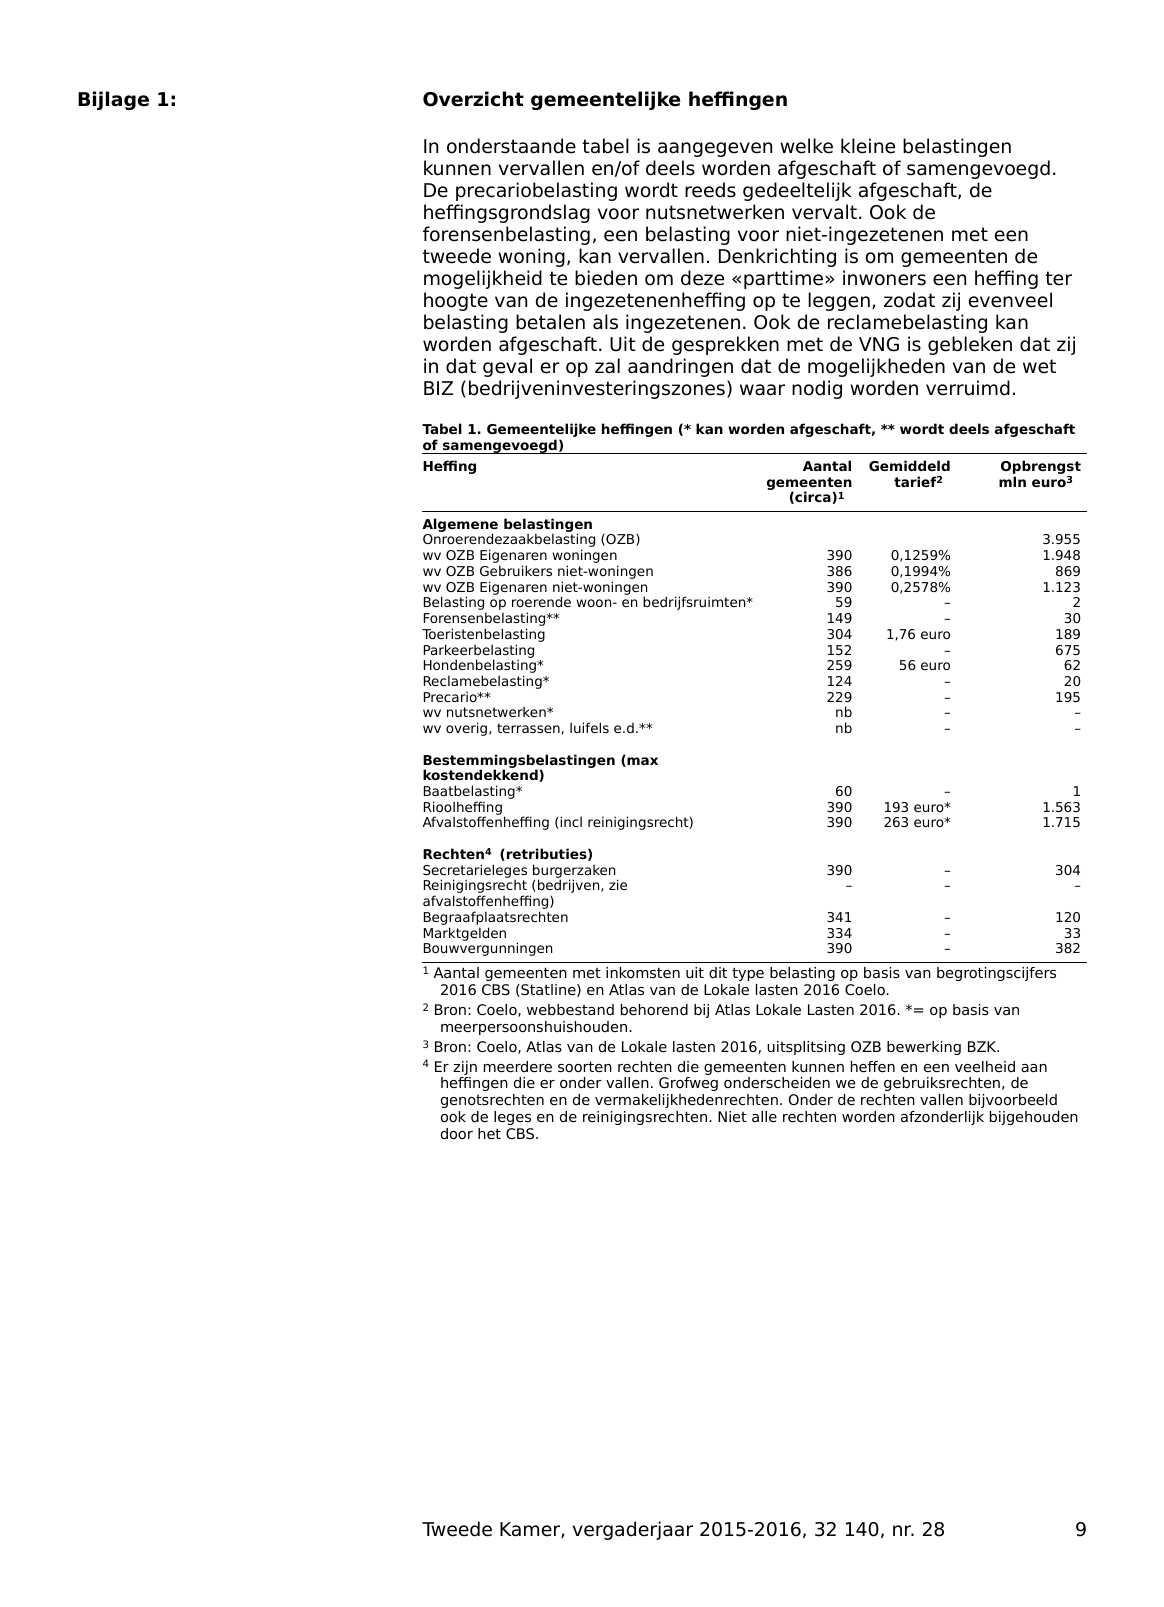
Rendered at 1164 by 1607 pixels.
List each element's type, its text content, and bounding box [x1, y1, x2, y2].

table_cell [758, 831, 858, 847]
table_cell 390 [758, 579, 858, 595]
table_cell – [858, 611, 957, 627]
table_cell [422, 737, 758, 752]
table_cell 229 [758, 690, 858, 705]
table_cell [957, 737, 1087, 752]
table_cell Heffing [422, 454, 758, 511]
table_cell Aantal gemeenten (circa)1 [758, 454, 858, 511]
table_cell 390 [758, 548, 858, 564]
table_cell 1 [957, 784, 1087, 799]
table_cell 304 [758, 627, 858, 642]
table_cell 33 [957, 925, 1087, 941]
table_cell 334 [758, 925, 858, 941]
table_cell [957, 831, 1087, 847]
table_cell nb [758, 705, 858, 721]
table_cell [758, 532, 858, 548]
text In onderstaande tabel is aangegeven welke kleine belastingen kunnen vervallen en/of deels worden afgeschaft of samengevoegd. De precariobelasting wordt reeds gedeeltelijk afgeschaft, de heffingsgrondslag voor nutsnetwerken vervalt. Ook de forensenbelasting, een belasting voor niet-ingezetenen met een tweede woning, kan vervallen. Denkrichting is om gemeenten de mogelijkheid te bieden om deze «parttime» inwoners een heffing ter hoogte van de ingezetenenheffing op te leggen, zodat zij evenveel belasting betalen als ingezetenen. Ook de reclamebelasting kan worden afgeschaft. Uit de gesprekken met de VNG is gebleken dat zij in dat geval er op zal aandringen dat de mogelijkheden van de wet BIZ (bedrijveninvesteringszones) waar nodig worden verruimd. [422, 136, 1087, 400]
table_cell – [858, 863, 957, 878]
table_cell [858, 512, 957, 532]
table_cell 120 [957, 910, 1087, 925]
table_cell 59 [758, 595, 858, 611]
table_cell [758, 512, 858, 532]
table_cell Secretarieleges burgerzaken [422, 863, 758, 878]
table_cell 189 [957, 627, 1087, 642]
table_cell – [858, 941, 957, 962]
table_cell – [957, 878, 1087, 910]
table_cell 304 [957, 863, 1087, 878]
table_cell Bestemmingsbelastingen (max kostendekkend) [422, 753, 758, 784]
table_cell – [858, 705, 957, 721]
table_cell 124 [758, 674, 858, 689]
table_cell – [858, 910, 957, 925]
table_header Tabel 1. Gemeentelijke heffingen (* kan worden afgeschaft, ** wordt deels afgeschaft of samengevoegd) [422, 422, 1087, 453]
table_cell – [957, 721, 1087, 737]
table_cell Bouwvergunningen [422, 941, 758, 962]
table_cell 341 [758, 910, 858, 925]
table_cell Rechten4 (retributies) [422, 847, 758, 862]
table_cell wv overig, terrassen, luifels e.d.** [422, 721, 758, 737]
table_cell Onroerendezaakbelasting (OZB) [422, 532, 758, 548]
table_cell Precario** [422, 690, 758, 705]
table_cell 390 [758, 800, 858, 815]
table_cell 2 [957, 595, 1087, 611]
table_cell 30 [957, 611, 1087, 627]
table_cell 1.123 [957, 579, 1087, 595]
table_cell Forensenbelasting** [422, 611, 758, 627]
table_cell 195 [957, 690, 1087, 705]
table_cell Begraafplaatsrechten [422, 910, 758, 925]
table_cell 869 [957, 564, 1087, 579]
table_cell 0,1259% [858, 548, 957, 564]
table_cell – [957, 705, 1087, 721]
table_cell wv nutsnetwerken* [422, 705, 758, 721]
table_cell wv OZB Eigenaren niet-woningen [422, 579, 758, 595]
table_cell 675 [957, 642, 1087, 658]
table_cell 62 [957, 658, 1087, 674]
table_cell Rioolheffing [422, 800, 758, 815]
table_cell 149 [758, 611, 858, 627]
table_cell Parkeerbelasting [422, 642, 758, 658]
table_cell – [858, 925, 957, 941]
table_cell 0,2578% [858, 579, 957, 595]
table_cell 0,1994% [858, 564, 957, 579]
table_cell 1,76 euro [858, 627, 957, 642]
table_cell 390 [758, 941, 858, 962]
table_cell [758, 847, 858, 862]
table_cell 390 [758, 815, 858, 831]
table_cell 382 [957, 941, 1087, 962]
table_cell [422, 831, 758, 847]
table_cell 152 [758, 642, 858, 658]
table_cell Opbrengst mln euro3 [957, 454, 1087, 511]
table_cell 20 [957, 674, 1087, 689]
table_cell [957, 512, 1087, 532]
table_cell 1.563 [957, 800, 1087, 815]
table_cell Marktgelden [422, 925, 758, 941]
table_cell [858, 532, 957, 548]
table_cell – [858, 674, 957, 689]
table_cell 386 [758, 564, 858, 579]
table_cell Reinigingsrecht (bedrijven, zie afvalstoffenheffing) [422, 878, 758, 910]
table_cell 3.955 [957, 532, 1087, 548]
table_cell – [858, 642, 957, 658]
table_cell [858, 753, 957, 784]
table_cell [858, 847, 957, 862]
table_cell Afvalstoffenheffing (incl reinigingsrecht) [422, 815, 758, 831]
table_cell 1.948 [957, 548, 1087, 564]
table_cell 60 [758, 784, 858, 799]
table_cell 259 [758, 658, 858, 674]
table_cell Reclamebelasting* [422, 674, 758, 689]
table_cell – [758, 878, 858, 910]
table_cell – [858, 784, 957, 799]
table_cell nb [758, 721, 858, 737]
table_cell Gemiddeld tarief2 [858, 454, 957, 511]
table_cell Baatbelasting* [422, 784, 758, 799]
table_cell 263 euro* [858, 815, 957, 831]
table_cell [957, 847, 1087, 862]
table_cell Belasting op roerende woon- en bedrijfsruimten* [422, 595, 758, 611]
table_cell wv OZB Eigenaren woningen [422, 548, 758, 564]
table_cell wv OZB Gebruikers niet-woningen [422, 564, 758, 579]
table_cell [758, 737, 858, 752]
table_cell – [858, 690, 957, 705]
table_cell 56 euro [858, 658, 957, 674]
table_cell Algemene belastingen [422, 512, 758, 532]
table_cell Toeristenbelasting [422, 627, 758, 642]
subtitle Bijlage 1: Overzicht gemeentelijke heffingen [77, 89, 1087, 111]
table_cell 1.715 [957, 815, 1087, 831]
table_cell – [858, 721, 957, 737]
table_cell 390 [758, 863, 858, 878]
table_cell [758, 753, 858, 784]
table_cell – [858, 878, 957, 910]
table_cell 1 Aantal gemeenten met inkomsten uit dit type belasting op basis van begrotingscijfers 2016 CBS (Statline) en Atlas van de Lokale lasten 2016 Coelo. 2 Bron: Coelo, webbestand behorend bij Atlas Lokale Lasten 2016. *= op basis van meerpersoonshuishouden. 3 Bron: Coelo, Atlas van de Lokale lasten 2016, uitsplitsing OZB bewerking BZK. 4 Er zijn meerdere soorten rechten die gemeenten kunnen heffen en een veelheid aan heffingen die er onder vallen. Grofweg onderscheiden we de gebruiksrechten, de genotsrechten en de vermakelijkhedenrechten. Onder de rechten vallen bijvoorbeeld ook de leges en de reinigingsrechten. Niet alle rechten worden afzonderlijk bijgehouden door het CBS. [422, 963, 1087, 1143]
table_cell Hondenbelasting* [422, 658, 758, 674]
table_cell 193 euro* [858, 800, 957, 815]
table_cell – [858, 595, 957, 611]
table_cell [957, 753, 1087, 784]
table_cell [858, 737, 957, 752]
table_cell [858, 831, 957, 847]
